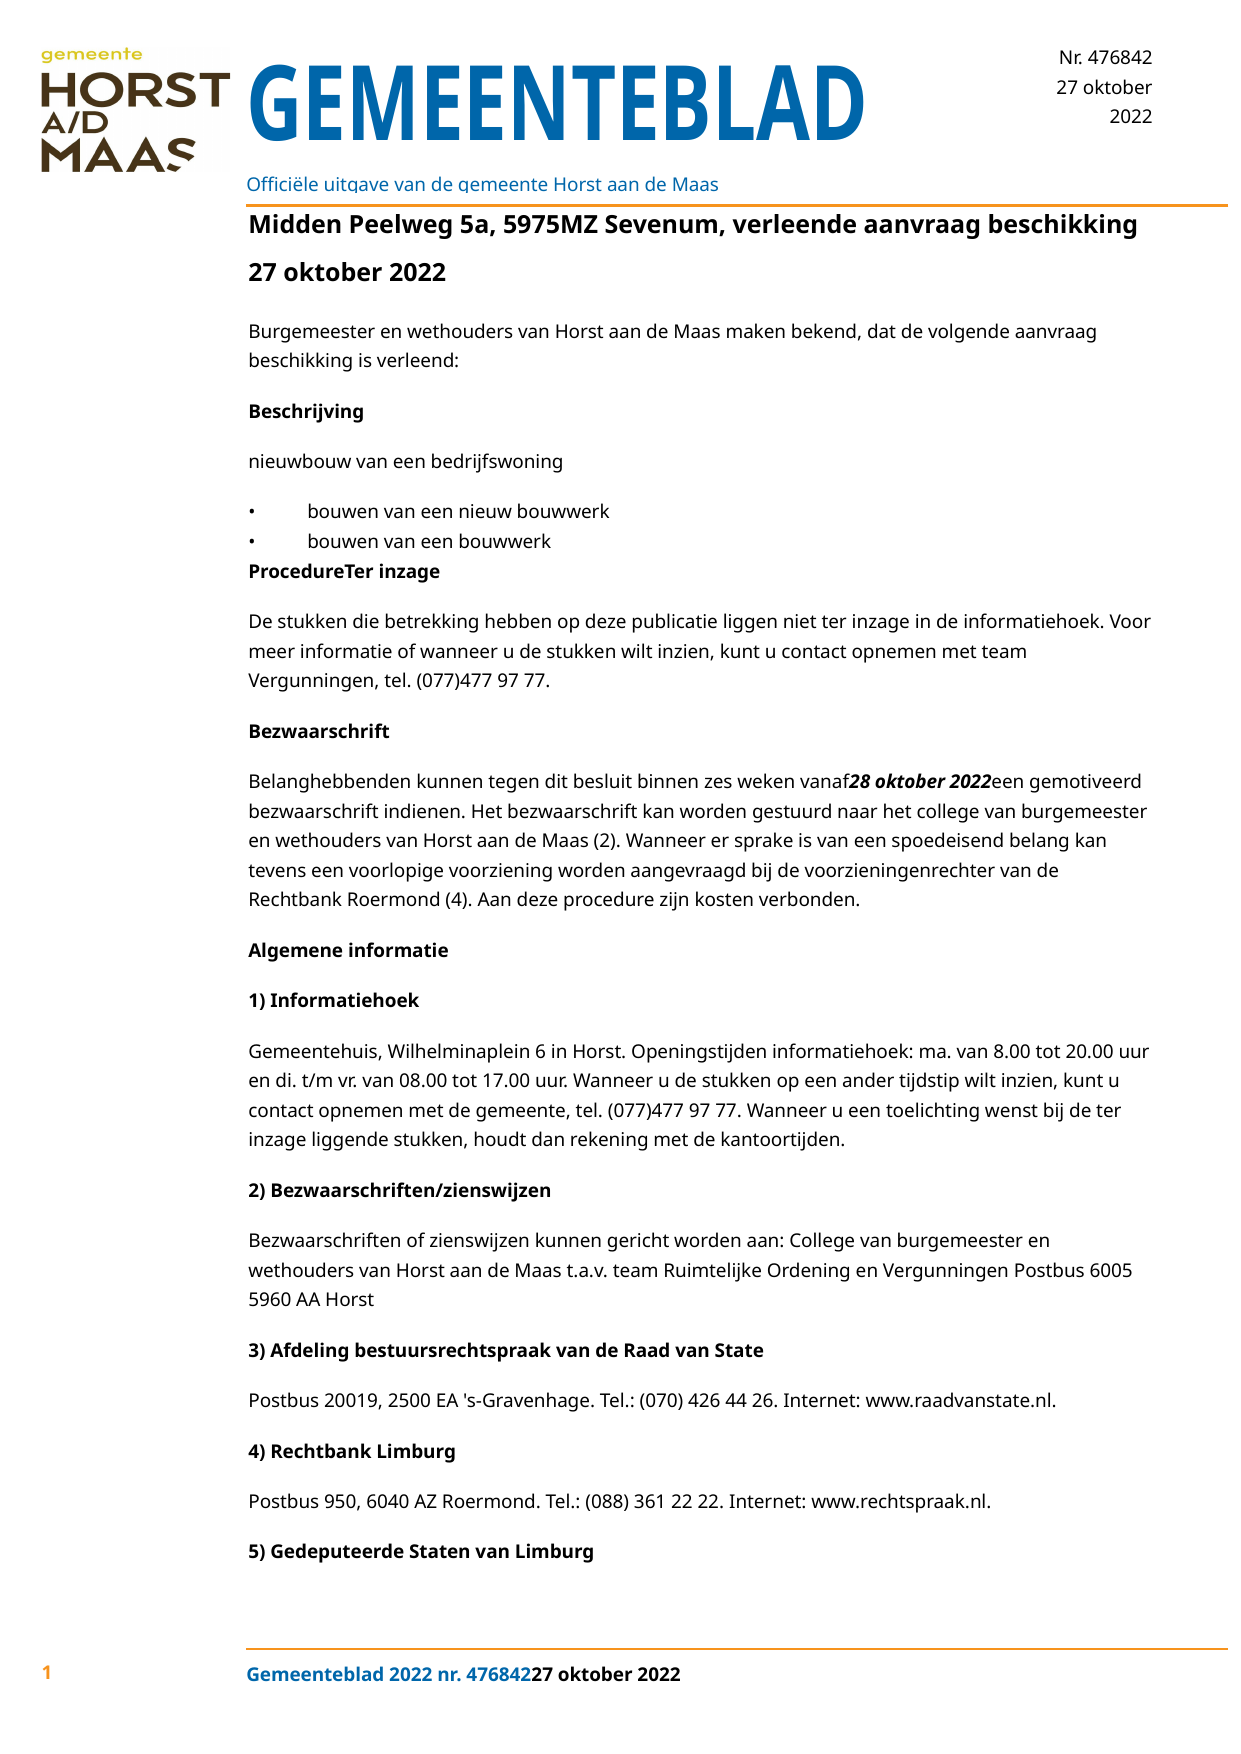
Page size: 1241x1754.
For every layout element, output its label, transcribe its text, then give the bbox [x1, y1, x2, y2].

text nieuwbouw van een bedrijfswoning [248, 448, 1152, 474]
text 4) Rechtbank Limburg [248, 1438, 1152, 1464]
text 3) Afdeling bestuursrechtspraak van de Raad van State [248, 1337, 1152, 1363]
text Postbus 20019, 2500 EA 's-Gravenhage. Tel.: (070) 426 44 26. Internet: www.raadvanstate.nl. [248, 1387, 1152, 1413]
text Beschrijving [248, 398, 1152, 424]
list bouwen van een nieuw bouwwerk [248, 499, 1152, 524]
text Belanghebbenden kunnen tegen dit besluit binnen zes weken vanaf28 oktober 2022een gemotiveerd bezwaarschrift indienen. Het bezwaarschrift kan worden gestuurd naar het college van burgemeester en wethouders van Horst aan de Maas (2). Wanneer er sprake is van een spoedeisend belang kan tevens een voorlopige voorziening worden aangevraagd bij de voorzieningenrechter van de Rechtbank Roermond (4). Aan deze procedure zijn kosten verbonden. [248, 768, 1152, 912]
text Bezwaarschrift [248, 718, 1152, 744]
text Gemeentehuis, Wilhelminaplein 6 in Horst. Openingstijden informatiehoek: ma. van 8.00 tot 20.00 uur en di. t/m vr. van 08.00 tot 17.00 uur. Wanneer u de stukken op een ander tijdstip wilt inzien, kunt u contact opnemen met de gemeente, tel. (077)477 97 77. Wanneer u een toelichting wenst bij de ter inzage liggende stukken, houdt dan rekening met de kantoortijden. [248, 1038, 1152, 1152]
text Postbus 950, 6040 AZ Roermond. Tel.: (088) 361 22 22. Internet: www.rechtspraak.nl. [248, 1488, 1152, 1514]
picture [41, 47, 231, 172]
list bouwen van een bouwwerk [248, 528, 1152, 554]
text Algemene informatie [248, 937, 1152, 963]
text ProcedureTer inzage [248, 558, 1152, 584]
text Burgemeester en wethouders van Horst aan de Maas maken bekend, dat de volgende aanvraag beschikking is verleend: [248, 318, 1152, 373]
text 5) Gedeputeerde Staten van Limburg [248, 1539, 1152, 1564]
text De stukken die betrekking hebben op deze publicatie liggen niet ter inzage in de informatiehoek. Voor meer informatie of wanneer u de stukken wilt inzien, kunt u contact opnemen met team Vergunningen, tel. (077)477 97 77. [248, 608, 1152, 693]
text 2) Bezwaarschriften/zienswijzen [248, 1177, 1152, 1203]
text Midden Peelweg 5a, 5975MZ Sevenum, verleende aanvraag beschikking 27 oktober 2022 [248, 207, 1152, 288]
text Bezwaarschriften of zienswijzen kunnen gericht worden aan: College van burgemeester en wethouders van Horst aan de Maas t.a.v. team Ruimtelijke Ordening en Vergunningen Postbus 6005 5960 AA Horst [248, 1227, 1152, 1312]
text 1) Informatiehoek [248, 987, 1152, 1013]
